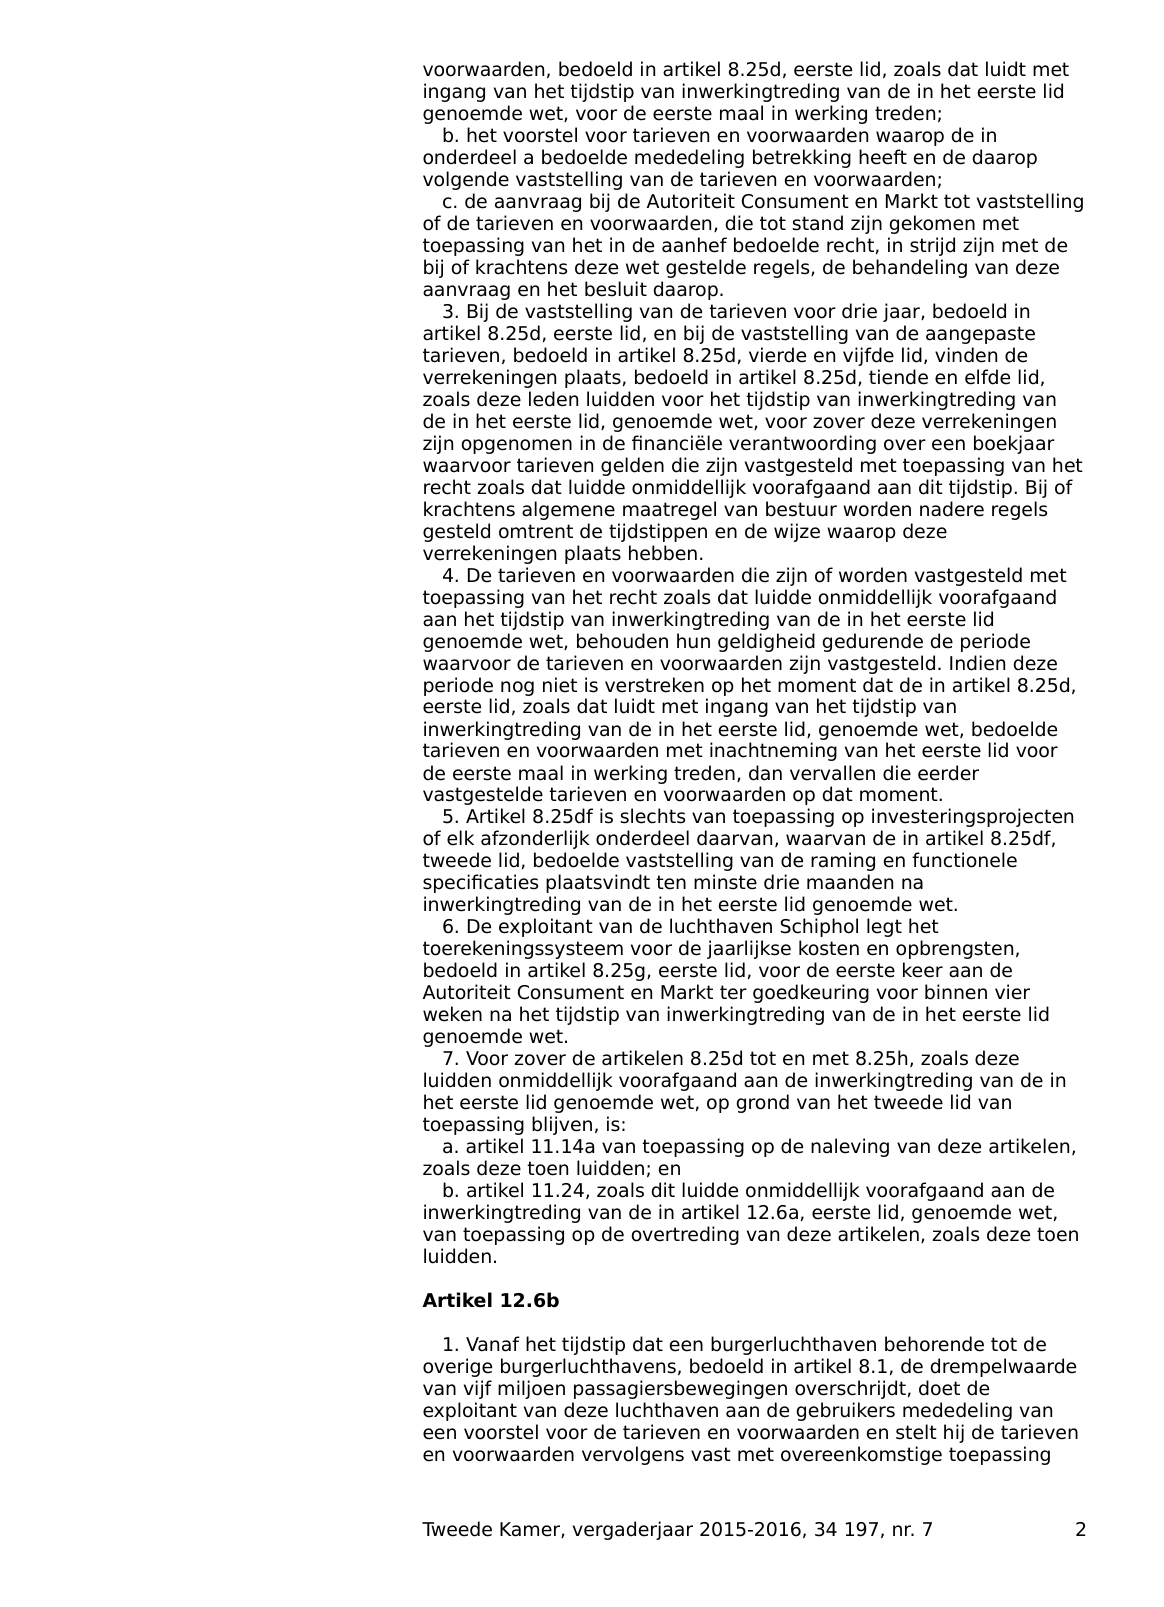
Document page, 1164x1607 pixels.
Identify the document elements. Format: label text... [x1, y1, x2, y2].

text 3. Bij de vaststelling van de tarieven voor drie jaar, bedoeld in artikel 8.25d, eerste lid, en bij de vaststelling van de aangepaste tarieven, bedoeld in artikel 8.25d, vierde en vijfde lid, vinden de verrekeningen plaats, bedoeld in artikel 8.25d, tiende en elfde lid, zoals deze leden luidden voor het tijdstip van inwerkingtreding van de in het eerste lid, genoemde wet, voor zover deze verrekeningen zijn opgenomen in de financiële verantwoording over een boekjaar waarvoor tarieven gelden die zijn vastgesteld met toepassing van het recht zoals dat luidde onmiddellijk voorafgaand aan dit tijdstip. Bij of krachtens algemene maatregel van bestuur worden nadere regels gesteld omtrent de tijdstippen en de wijze waarop deze verrekeningen plaats hebben. [422, 301, 1087, 564]
text 5. Artikel 8.25df is slechts van toepassing op investeringsprojecten of elk afzonderlijk onderdeel daarvan, waarvan de in artikel 8.25df, tweede lid, bedoelde vaststelling van de raming en functionele specificaties plaatsvindt ten minste drie maanden na inwerkingtreding van de in het eerste lid genoemde wet. [422, 806, 1087, 916]
text b. het voorstel voor tarieven en voorwaarden waarop de in onderdeel a bedoelde mededeling betrekking heeft en de daarop volgende vaststelling van de tarieven en voorwaarden; [422, 125, 1087, 191]
text voorwaarden, bedoeld in artikel 8.25d, eerste lid, zoals dat luidt met ingang van het tijdstip van inwerkingtreding van de in het eerste lid genoemde wet, voor de eerste maal in werking treden; [422, 59, 1087, 125]
subtitle Artikel 12.6b [422, 1290, 1087, 1312]
text 1. Vanaf het tijdstip dat een burgerluchthaven behorende tot de overige burgerluchthavens, bedoeld in artikel 8.1, de drempelwaarde van vijf miljoen passagiersbewegingen overschrijdt, doet de exploitant van deze luchthaven aan de gebruikers mededeling van een voorstel voor de tarieven en voorwaarden en stelt hij de tarieven en voorwaarden vervolgens vast met overeenkomstige toepassing [422, 1334, 1087, 1466]
text a. artikel 11.14a van toepassing op de naleving van deze artikelen, zoals deze toen luidden; en [422, 1136, 1087, 1180]
text 7. Voor zover de artikelen 8.25d tot en met 8.25h, zoals deze luidden onmiddellijk voorafgaand aan de inwerkingtreding van de in het eerste lid genoemde wet, op grond van het tweede lid van toepassing blijven, is: [422, 1048, 1087, 1136]
text b. artikel 11.24, zoals dit luidde onmiddellijk voorafgaand aan de inwerkingtreding van de in artikel 12.6a, eerste lid, genoemde wet, van toepassing op de overtreding van deze artikelen, zoals deze toen luidden. [422, 1180, 1087, 1268]
text 6. De exploitant van de luchthaven Schiphol legt het toerekeningssysteem voor de jaarlijkse kosten en opbrengsten, bedoeld in artikel 8.25g, eerste lid, voor de eerste keer aan de Autoriteit Consument en Markt ter goedkeuring voor binnen vier weken na het tijdstip van inwerkingtreding van de in het eerste lid genoemde wet. [422, 916, 1087, 1048]
text c. de aanvraag bij de Autoriteit Consument en Markt tot vaststelling of de tarieven en voorwaarden, die tot stand zijn gekomen met toepassing van het in de aanhef bedoelde recht, in strijd zijn met de bij of krachtens deze wet gestelde regels, de behandeling van deze aanvraag en het besluit daarop. [422, 191, 1087, 301]
text 4. De tarieven en voorwaarden die zijn of worden vastgesteld met toepassing van het recht zoals dat luidde onmiddellijk voorafgaand aan het tijdstip van inwerkingtreding van de in het eerste lid genoemde wet, behouden hun geldigheid gedurende de periode waarvoor de tarieven en voorwaarden zijn vastgesteld. Indien deze periode nog niet is verstreken op het moment dat de in artikel 8.25d, eerste lid, zoals dat luidt met ingang van het tijdstip van inwerkingtreding van de in het eerste lid, genoemde wet, bedoelde tarieven en voorwaarden met inachtneming van het eerste lid voor de eerste maal in werking treden, dan vervallen die eerder vastgestelde tarieven en voorwaarden op dat moment. [422, 564, 1087, 806]
